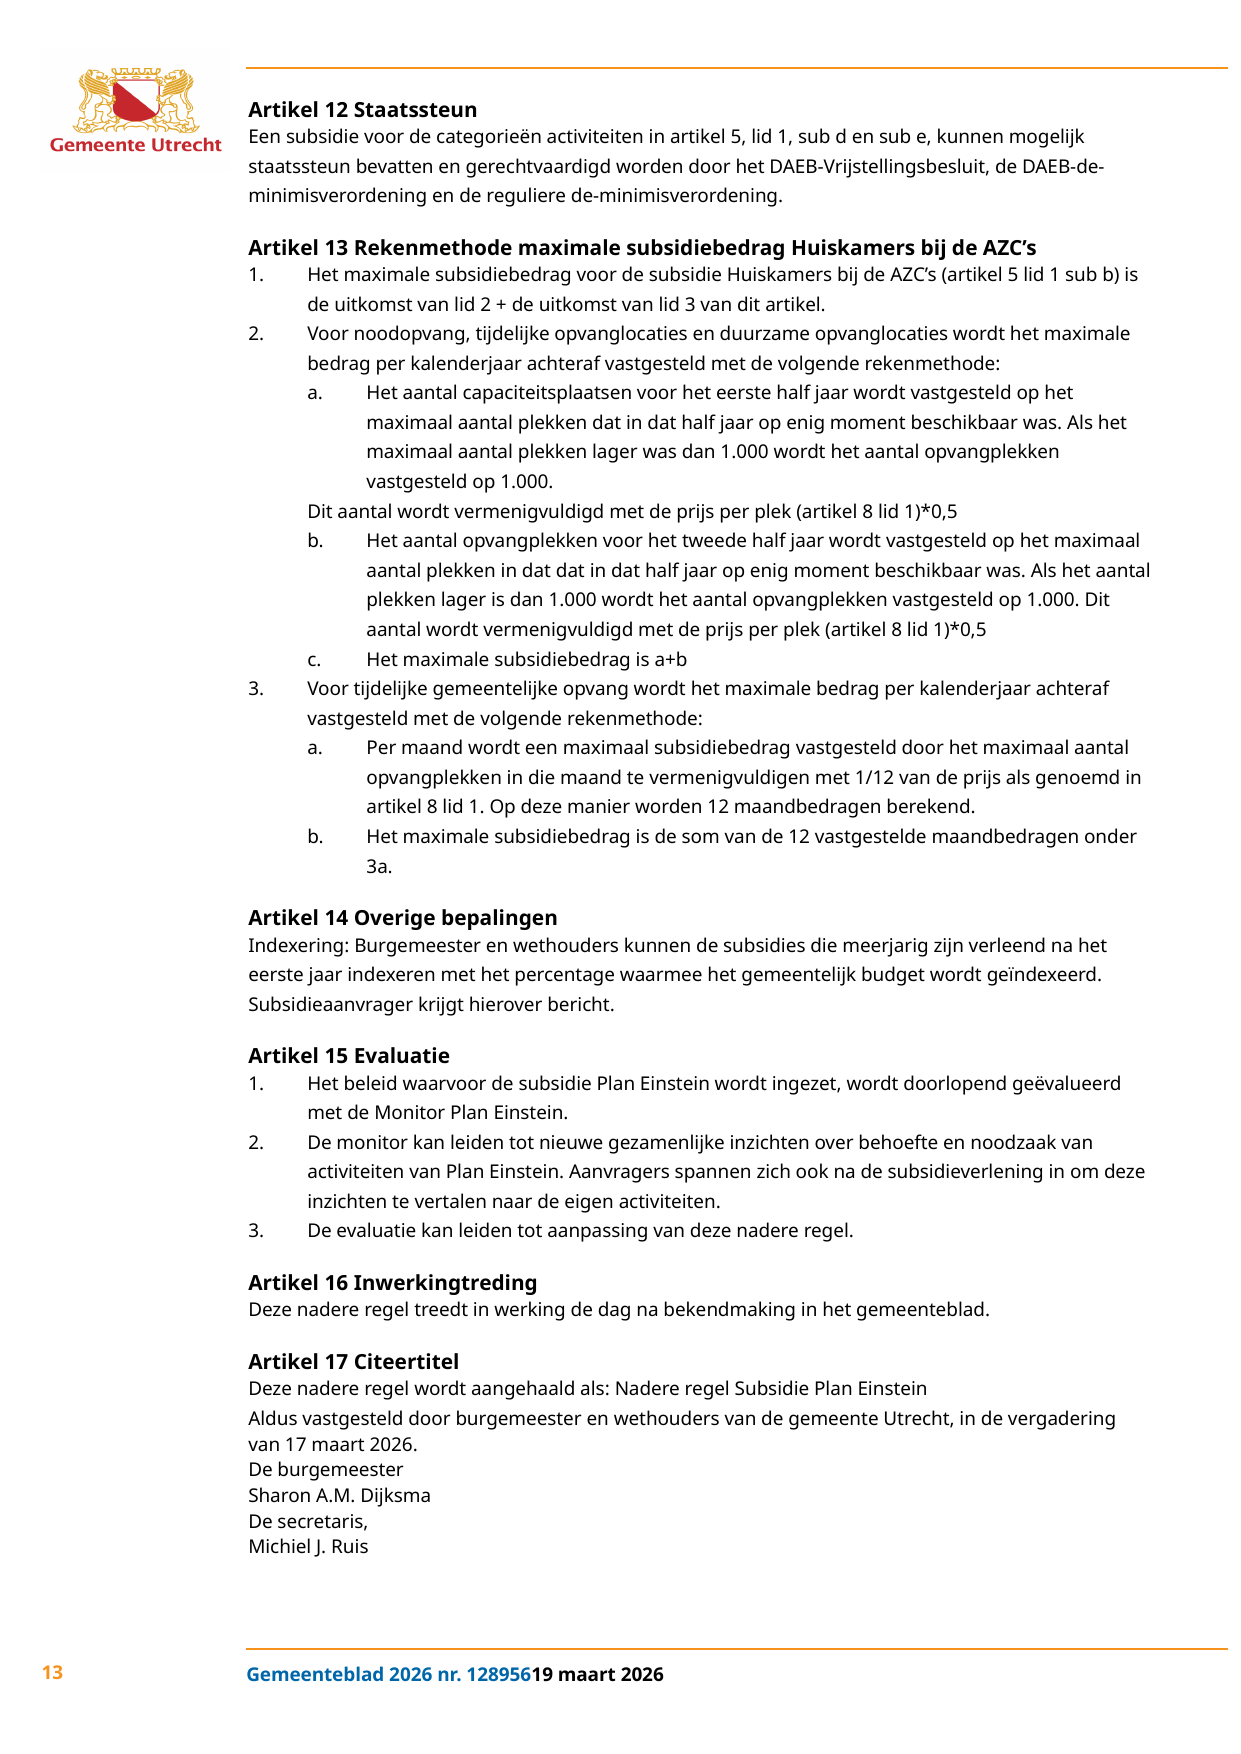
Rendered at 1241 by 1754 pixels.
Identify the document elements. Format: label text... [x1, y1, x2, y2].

list Het aantal capaciteitsplaatsen voor het eerste half jaar wordt vastgesteld op het maximaal aantal plekken dat in dat half jaar op enig moment beschikbaar was. Als het maximaal aantal plekken lager was dan 1.000 wordt het aantal opvangplekken vastgesteld op 1.000. [307, 379, 1152, 494]
text Artikel 12 Staatssteun [248, 95, 1152, 123]
text Een subsidie voor de categorieën activiteiten in artikel 5, lid 1, sub d en sub e, kunnen mogelijk staatssteun bevatten en gerechtvaardigd worden door het DAEB-Vrijstellingsbesluit, de DAEB-de-minimisverordening en de reguliere de-minimisverordening. [248, 123, 1152, 208]
text Aldus vastgesteld door burgemeester en wethouders van de gemeente Utrecht, in de vergadering van 17 maart 2026. [248, 1405, 1152, 1456]
text Artikel 15 Evaluatie [248, 1041, 1152, 1070]
text Artikel 14 Overige bepalingen [248, 903, 1152, 932]
text Artikel 16 Inwerkingtreding [248, 1268, 1152, 1297]
list Per maand wordt een maximaal subsidiebedrag vastgesteld door het maximaal aantal opvangplekken in die maand te vermenigvuldigen met 1/12 van de prijs als genoemd in artikel 8 lid 1. Op deze manier worden 12 maandbedragen berekend. [307, 734, 1152, 819]
picture [41, 47, 231, 172]
text Artikel 17 Citeertitel [248, 1347, 1152, 1375]
text De secretaris, [248, 1508, 1152, 1534]
text Indexering: Burgemeester en wethouders kunnen de subsidies die meerjarig zijn verleend na het eerste jaar indexeren met het percentage waarmee het gemeentelijk budget wordt geïndexeerd. Subsidieaanvrager krijgt hierover bericht. [248, 932, 1152, 1017]
list Voor noodopvang, tijdelijke opvanglocaties en duurzame opvanglocaties wordt het maximale bedrag per kalenderjaar achteraf vastgesteld met de volgende rekenmethode: [248, 320, 1152, 376]
list De monitor kan leiden tot nieuwe gezamenlijke inzichten over behoefte en noodzaak van activiteiten van Plan Einstein. Aanvragers spannen zich ook na de subsidieverlening in om deze inzichten te vertalen naar de eigen activiteiten. [248, 1129, 1152, 1214]
text De burgemeester [248, 1456, 1152, 1482]
list Dit aantal wordt vermenigvuldigd met de prijs per plek (artikel 8 lid 1)*0,5 [248, 498, 1152, 524]
list Het maximale subsidiebedrag is a+b [307, 646, 1152, 672]
text Michiel J. Ruis [248, 1534, 1152, 1559]
text Deze nadere regel wordt aangehaald als: Nadere regel Subsidie Plan Einstein [248, 1375, 1152, 1401]
list Het maximale subsidiebedrag voor de subsidie Huiskamers bij de AZC’s (artikel 5 lid 1 sub b) is de uitkomst van lid 2 + de uitkomst van lid 3 van dit artikel. [248, 261, 1152, 317]
text Artikel 13 Rekenmethode maximale subsidiebedrag Huiskamers bij de AZC’s [248, 233, 1152, 261]
list Het beleid waarvoor de subsidie Plan Einstein wordt ingezet, wordt doorlopend geëvalueerd met de Monitor Plan Einstein. [248, 1070, 1152, 1125]
text Deze nadere regel treedt in werking de dag na bekendmaking in het gemeenteblad. [248, 1297, 1152, 1322]
list Het maximale subsidiebedrag is de som van de 12 vastgestelde maandbedragen onder 3a. [307, 823, 1152, 879]
list Voor tijdelijke gemeentelijke opvang wordt het maximale bedrag per kalenderjaar achteraf vastgesteld met de volgende rekenmethode: [248, 675, 1152, 731]
text Sharon A.M. Dijksma [248, 1482, 1152, 1508]
list Het aantal opvangplekken voor het tweede half jaar wordt vastgesteld op het maximaal aantal plekken in dat dat in dat half jaar op enig moment beschikbaar was. Als het aantal plekken lager is dan 1.000 wordt het aantal opvangplekken vastgesteld op 1.000. Dit aantal wordt vermenigvuldigd met de prijs per plek (artikel 8 lid 1)*0,5 [307, 527, 1152, 642]
list De evaluatie kan leiden tot aanpassing van deze nadere regel. [248, 1218, 1152, 1243]
